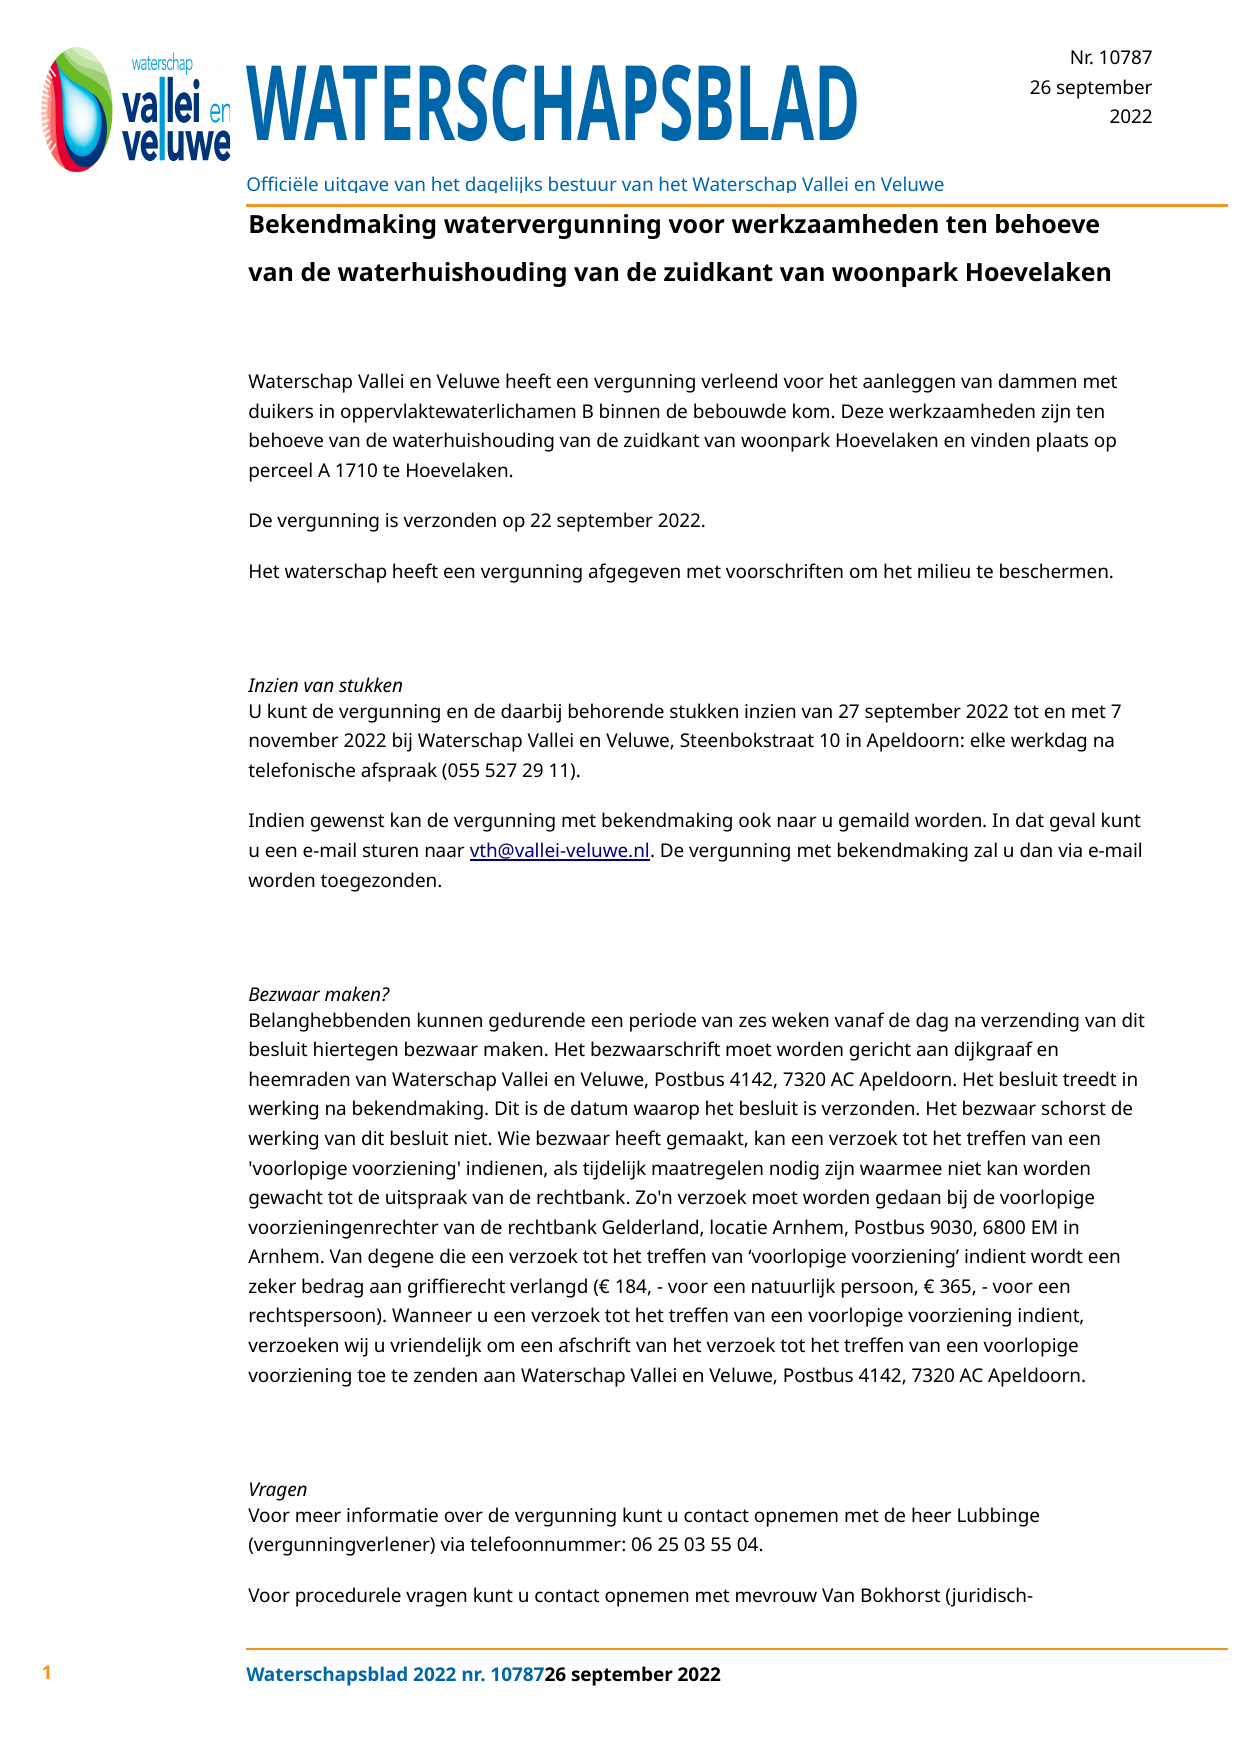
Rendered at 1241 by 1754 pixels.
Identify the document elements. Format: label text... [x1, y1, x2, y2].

text Indien gewenst kan de vergunning met bekendmaking ook naar u gemaild worden. In dat geval kunt u een e-mail sturen naar vth@vallei-veluwe.nl. De vergunning met bekendmaking zal u dan via e-mail worden toegezonden. [248, 808, 1152, 892]
text Belanghebbenden kunnen gedurende een periode van zes weken vanaf de dag na verzending van dit besluit hiertegen bezwaar maken. Het bezwaarschrift moet worden gericht aan dijkgraaf en heemraden van Waterschap Vallei en Veluwe, Postbus 4142, 7320 AC Apeldoorn. Het besluit treedt in werking na bekendmaking. Dit is de datum waarop het besluit is verzonden. Het bezwaar schorst de werking van dit besluit niet. Wie bezwaar heeft gemaakt, kan een verzoek tot het treffen van een 'voorlopige voorziening' indienen, als tijdelijk maatregelen nodig zijn waarmee niet kan worden gewacht tot de uitspraak van de rechtbank. Zo'n verzoek moet worden gedaan bij de voorlopige voorzieningenrechter van de rechtbank Gelderland, locatie Arnhem, Postbus 9030, 6800 EM in Arnhem. Van degene die een verzoek tot het treffen van ‘voorlopige voorziening’ indient wordt een zeker bedrag aan griffierecht verlangd (€ 184, - voor een natuurlijk persoon, € 365, - voor een rechtspersoon). Wanneer u een verzoek tot het treffen van een voorlopige voorziening indient, verzoeken wij u vriendelijk om een afschrift van het verzoek tot het treffen van een voorlopige voorziening toe te zenden aan Waterschap Vallei en Veluwe, Postbus 4142, 7320 AC Apeldoorn. [248, 1007, 1152, 1388]
picture [41, 47, 231, 172]
text De vergunning is verzonden op 22 september 2022. [248, 507, 1152, 533]
text Voor procedurele vragen kunt u contact opnemen met mevrouw Van Bokhorst (juridisch- [248, 1582, 1152, 1608]
text Het waterschap heeft een vergunning afgegeven met voorschriften om het milieu te beschermen. [248, 558, 1152, 584]
text Waterschap Vallei en Veluwe heeft een vergunning verleend voor het aanleggen van dammen met duikers in oppervlaktewaterlichamen B binnen de bebouwde kom. Deze werkzaamheden zijn ten behoeve van de waterhuishouding van de zuidkant van woonpark Hoevelaken en vinden plaats op perceel A 1710 te Hoevelaken. [248, 368, 1152, 483]
text Bekendmaking watervergunning voor werkzaamheden ten behoeve van de waterhuishouding van de zuidkant van woonpark Hoevelaken [248, 207, 1152, 288]
text Voor meer informatie over de vergunning kunt u contact opnemen met de heer Lubbinge (vergunningverlener) via telefoonnummer: 06 25 03 55 04. [248, 1502, 1152, 1557]
text Bezwaar maken? [248, 981, 1152, 1007]
text Vragen [248, 1476, 1152, 1502]
text U kunt de vergunning en de daarbij behorende stukken inzien van 27 september 2022 tot en met 7 november 2022 bij Waterschap Vallei en Veluwe, Steenbokstraat 10 in Apeldoorn: elke werkdag na telefonische afspraak (055 527 29 11). [248, 698, 1152, 783]
text Inzien van stukken [248, 672, 1152, 698]
